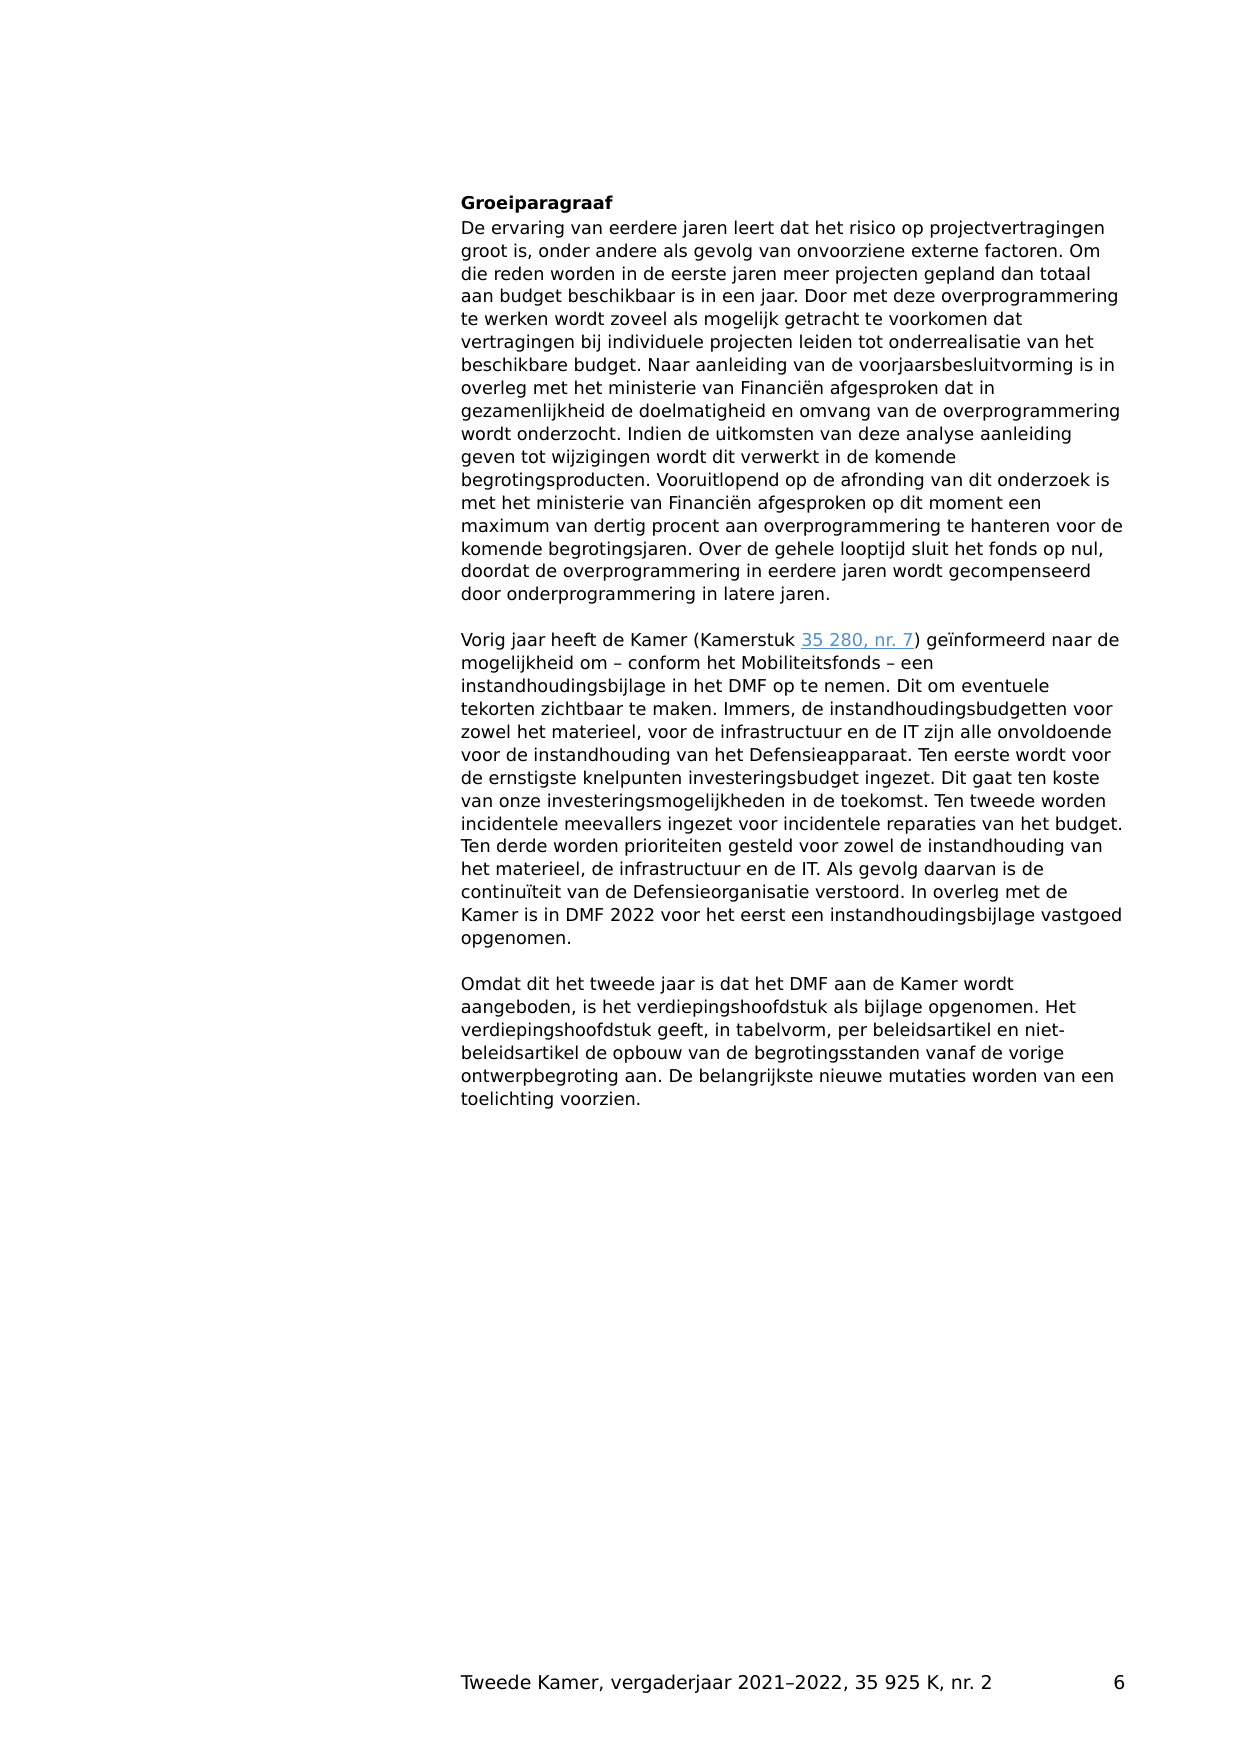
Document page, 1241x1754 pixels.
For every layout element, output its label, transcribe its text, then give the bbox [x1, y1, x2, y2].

text Groeiparagraaf [461, 191, 1125, 214]
text De ervaring van eerdere jaren leert dat het risico op projectvertragingen groot is, onder andere als gevolg van onvoorziene externe factoren. Om die reden worden in de eerste jaren meer projecten gepland dan totaal aan budget beschikbaar is in een jaar. Door met deze overprogrammering te werken wordt zoveel als mogelijk getracht te voorkomen dat vertragingen bij individuele projecten leiden tot onderrealisatie van het beschikbare budget. Naar aanleiding van de voorjaarsbesluitvorming is in overleg met het ministerie van Financiën afgesproken dat in gezamenlijkheid de doelmatigheid en omvang van de overprogrammering wordt onderzocht. Indien de uitkomsten van deze analyse aanleiding geven tot wijzigingen wordt dit verwerkt in de komende begrotingsproducten. Vooruitlopend op de afronding van dit onderzoek is met het ministerie van Financiën afgesproken op dit moment een maximum van dertig procent aan overprogrammering te hanteren voor de komende begrotingsjaren. Over de gehele looptijd sluit het fonds op nul, doordat de overprogrammering in eerdere jaren wordt gecompenseerd door onderprogrammering in latere jaren. [461, 216, 1125, 605]
text Omdat dit het tweede jaar is dat het DMF aan de Kamer wordt aangeboden, is het verdiepingshoofdstuk als bijlage opgenomen. Het verdiepingshoofdstuk geeft, in tabelvorm, per beleidsartikel en niet-beleidsartikel de opbouw van de begrotingsstanden vanaf de vorige ontwerpbegroting aan. De belangrijkste nieuwe mutaties worden van een toelichting voorzien. [461, 972, 1125, 1109]
text Vorig jaar heeft de Kamer (Kamerstuk 35 280, nr. 7) geïnformeerd naar de mogelijkheid om – conform het Mobiliteitsfonds – een instandhoudingsbijlage in het DMF op te nemen. Dit om eventuele tekorten zichtbaar te maken. Immers, de instandhoudingsbudgetten voor zowel het materieel, voor de infrastructuur en de IT zijn alle onvoldoende voor de instandhouding van het Defensieapparaat. Ten eerste wordt voor de ernstigste knelpunten investeringsbudget ingezet. Dit gaat ten koste van onze investeringsmogelijkheden in de toekomst. Ten tweede worden incidentele meevallers ingezet voor incidentele reparaties van het budget. Ten derde worden prioriteiten gesteld voor zowel de instandhouding van het materieel, de infrastructuur en de IT. Als gevolg daarvan is de continuïteit van de Defensieorganisatie verstoord. In overleg met de Kamer is in DMF 2022 voor het eerst een instandhoudingsbijlage vastgoed opgenomen. [461, 628, 1125, 949]
